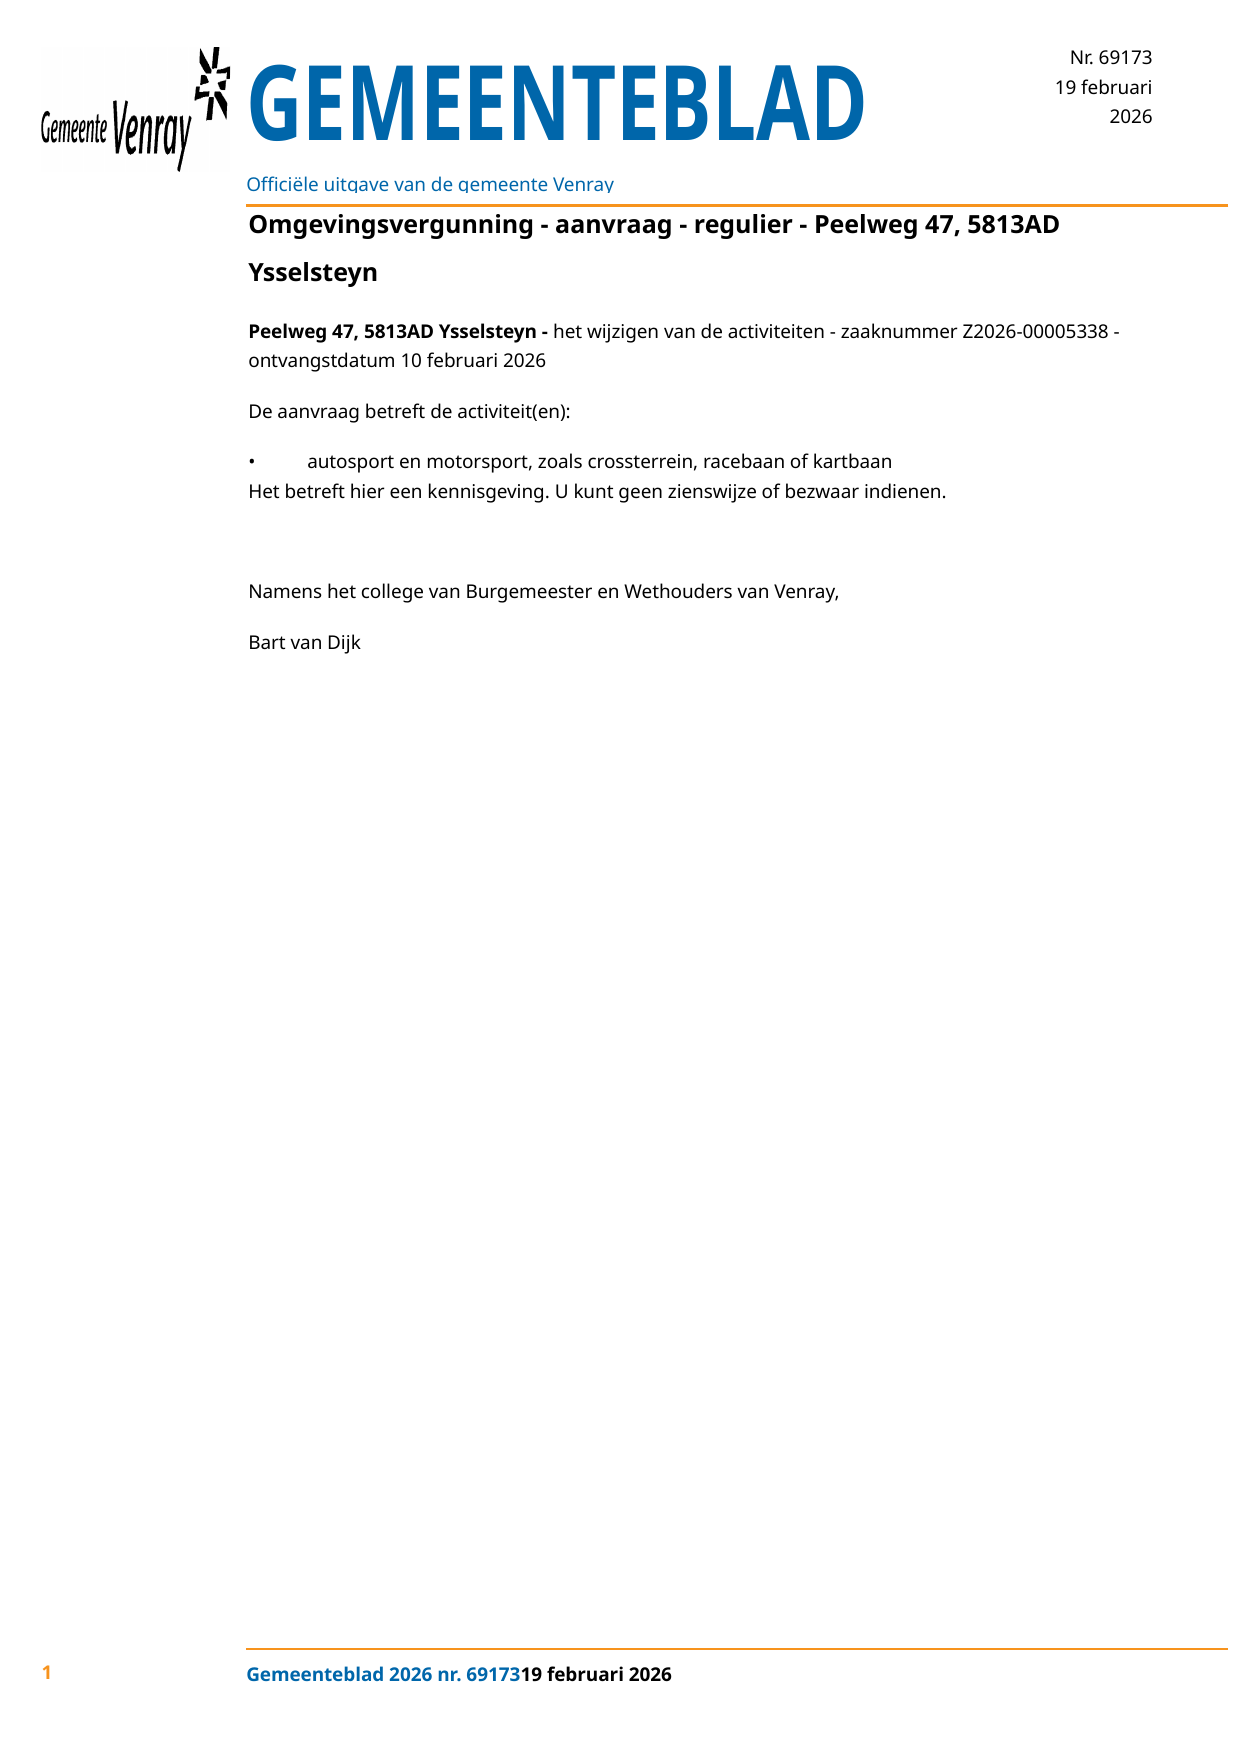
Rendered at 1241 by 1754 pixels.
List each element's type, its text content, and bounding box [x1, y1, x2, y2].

text Namens het college van Burgemeester en Wethouders van Venray, [248, 579, 1152, 604]
text Omgevingsvergunning - aanvraag - regulier - Peelweg 47, 5813AD Ysselsteyn [248, 207, 1152, 288]
picture [41, 47, 231, 172]
text Bart van Dijk [248, 629, 1152, 655]
text De aanvraag betreft de activiteit(en): [248, 398, 1152, 424]
text Peelweg 47, 5813AD Ysselsteyn - het wijzigen van de activiteiten - zaaknummer Z2026-00005338 - ontvangstdatum 10 februari 2026 [248, 318, 1152, 373]
text Het betreft hier een kennisgeving. U kunt geen zienswijze of bezwaar indienen. [248, 478, 1152, 504]
list autosport en motorsport, zoals crossterrein, racebaan of kartbaan [248, 448, 1152, 474]
